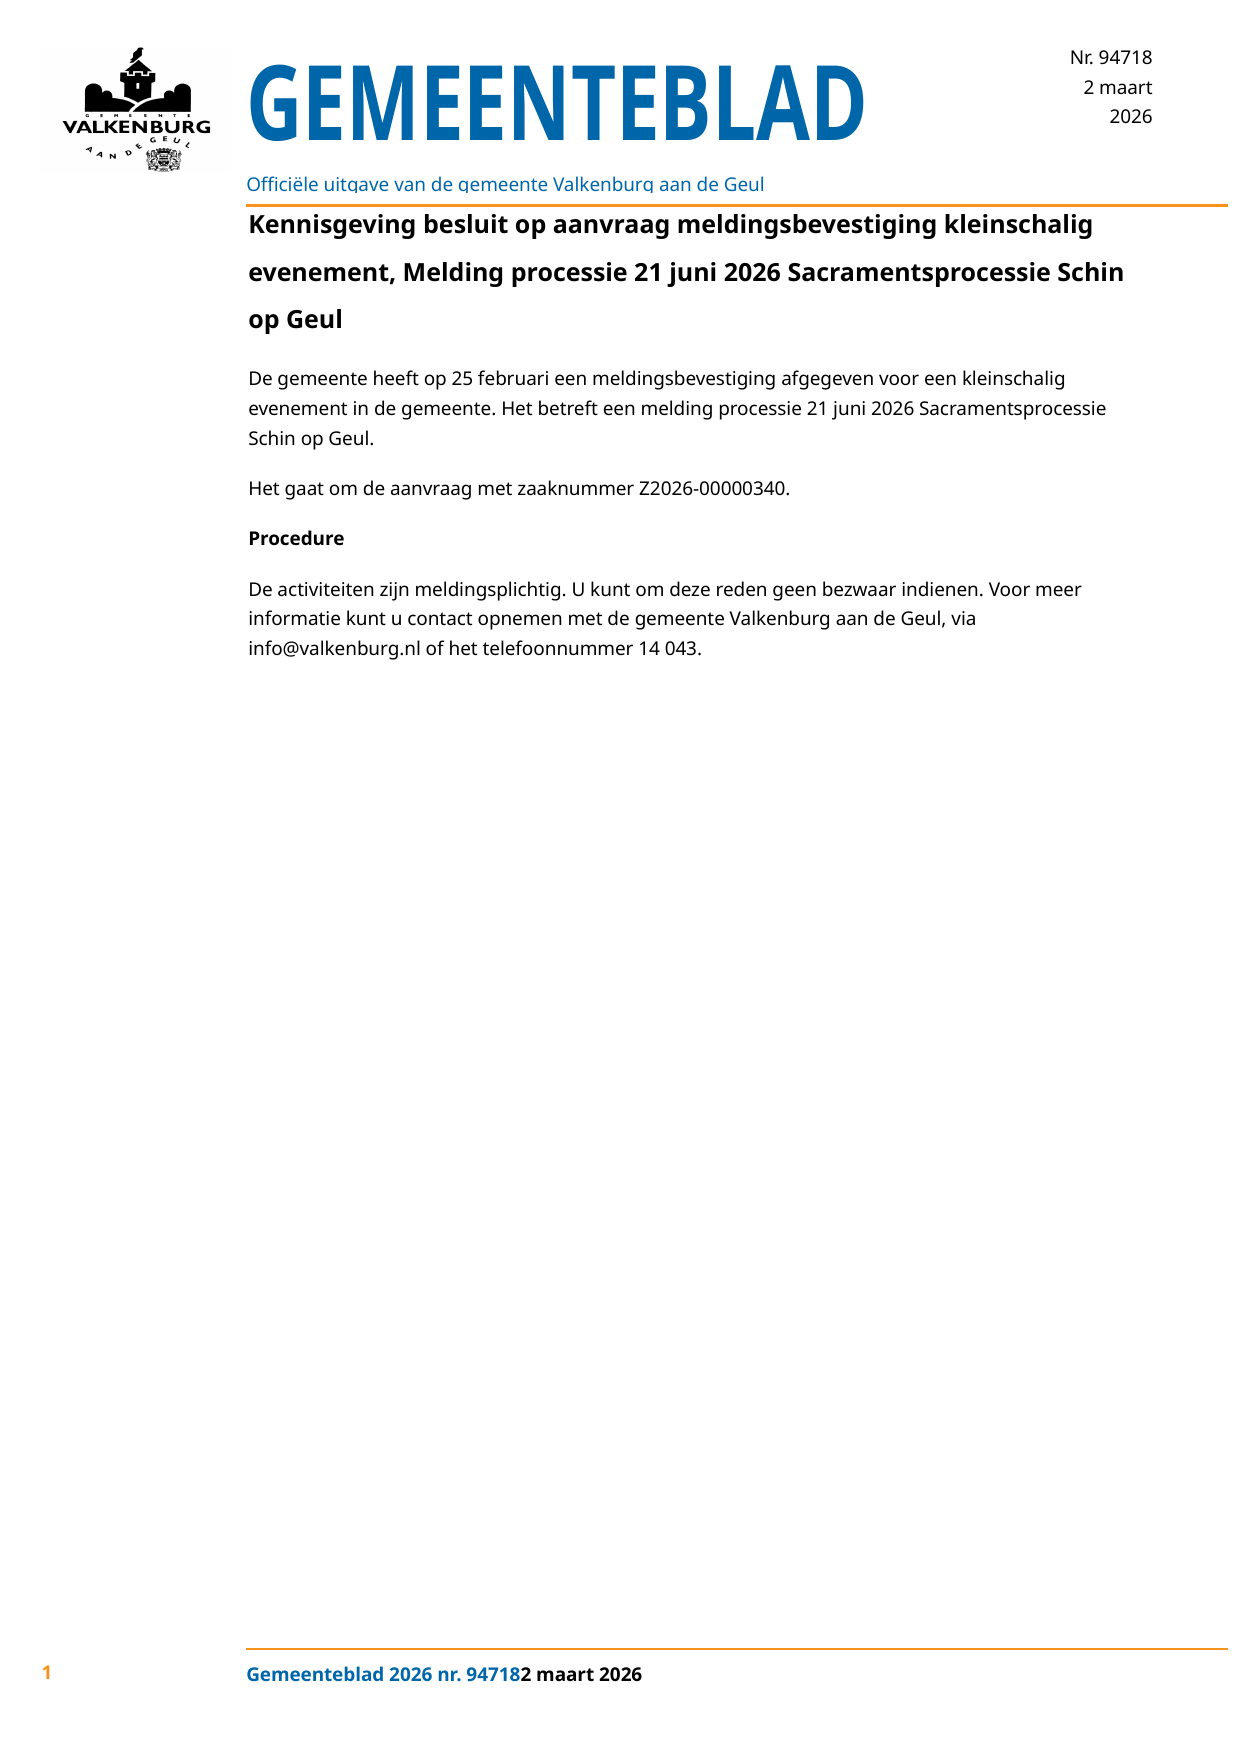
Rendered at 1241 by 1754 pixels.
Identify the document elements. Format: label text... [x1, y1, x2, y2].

text Procedure [248, 526, 1152, 551]
text De activiteiten zijn meldingsplichtig. U kunt om deze reden geen bezwaar indienen. Voor meer informatie kunt u contact opnemen met de gemeente Valkenburg aan de Geul, via info@valkenburg.nl of het telefoonnummer 14 043. [248, 576, 1152, 661]
text Kennisgeving besluit op aanvraag meldingsbevestiging kleinschalig evenement, Melding processie 21 juni 2026 Sacramentsprocessie Schin op Geul [248, 207, 1152, 336]
picture [41, 47, 231, 172]
text De gemeente heeft op 25 februari een meldingsbevestiging afgegeven voor een kleinschalig evenement in de gemeente. Het betreft een melding processie 21 juni 2026 Sacramentsprocessie Schin op Geul. [248, 366, 1152, 450]
text Het gaat om de aanvraag met zaaknummer Z2026-00000340. [248, 475, 1152, 501]
